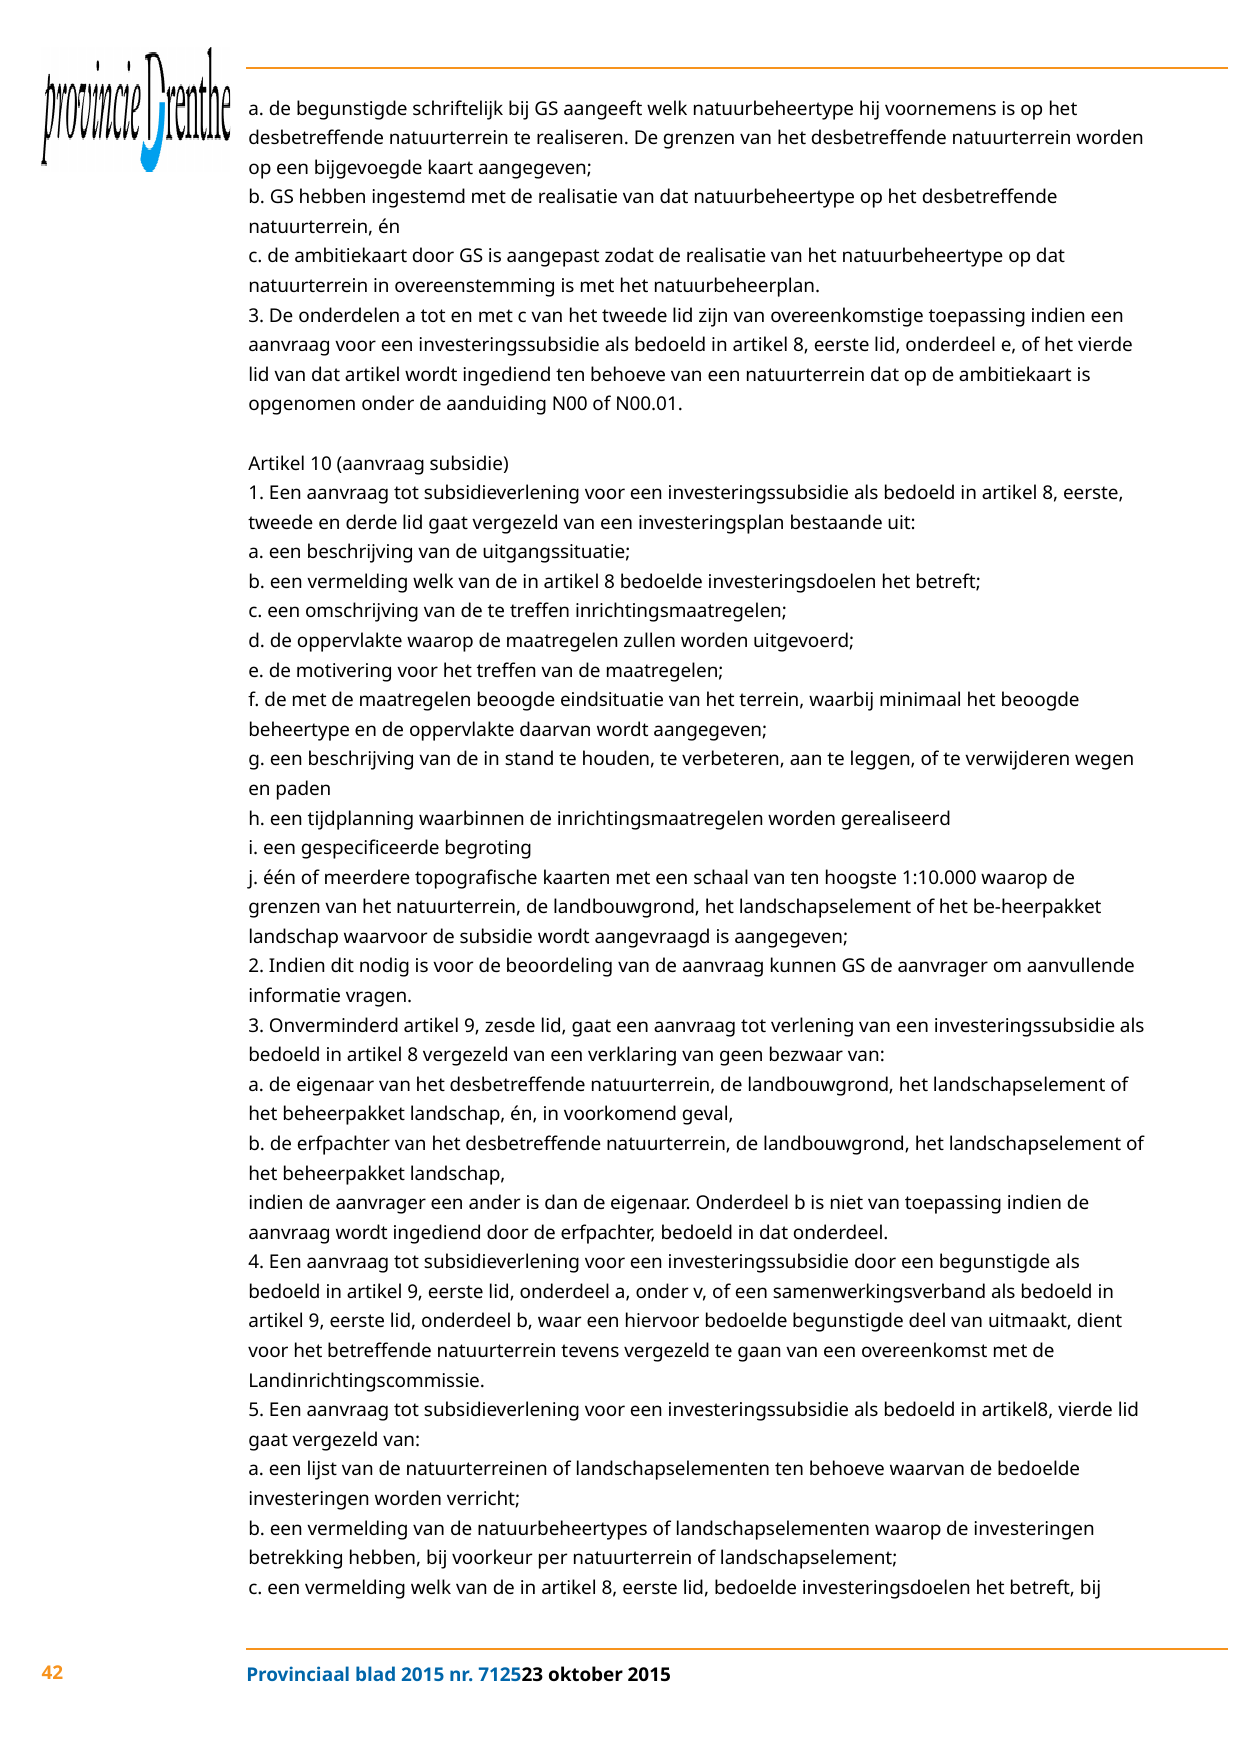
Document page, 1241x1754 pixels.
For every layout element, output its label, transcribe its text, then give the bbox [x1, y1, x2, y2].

text a. de begunstigde schriftelijk bij GS aangeeft welk natuurbeheertype hij voornemens is op het desbetreffende natuurterrein te realiseren. De grenzen van het desbetreffende natuurterrein worden op een bijgevoegde kaart aangegeven; [248, 95, 1152, 180]
text c. een omschrijving van de te treffen inrichtingsmaatregelen; [248, 598, 1152, 623]
text i. een gespecificeerde begroting [248, 834, 1152, 860]
text c. een vermelding welk van de in artikel 8, eerste lid, bedoelde investeringsdoelen het betreft, bij [248, 1574, 1152, 1600]
picture [41, 47, 231, 172]
text 3. De onderdelen a tot en met c van het tweede lid zijn van overeenkomstige toepassing indien een aanvraag voor een investeringssubsidie als bedoeld in artikel 8, eerste lid, onderdeel e, of het vierde lid van dat artikel wordt ingediend ten behoeve van een natuurterrein dat op de ambitiekaart is opgenomen onder de aanduiding N00 of N00.01. [248, 302, 1152, 416]
text a. de eigenaar van het desbetreffende natuurterrein, de landbouwgrond, het landschapselement of het beheerpakket landschap, én, in voorkomend geval, [248, 1071, 1152, 1126]
text b. de erfpachter van het desbetreffende natuurterrein, de landbouwgrond, het landschapselement of het beheerpakket landschap, [248, 1130, 1152, 1186]
text d. de oppervlakte waarop de maatregelen zullen worden uitgevoerd; [248, 627, 1152, 653]
text 1. Een aanvraag tot subsidieverlening voor een investeringssubsidie als bedoeld in artikel 8, eerste, tweede en derde lid gaat vergezeld van een investeringsplan bestaande uit: [248, 479, 1152, 535]
text indien de aanvrager een ander is dan de eigenaar. Onderdeel b is niet van toepassing indien de aanvraag wordt ingediend door de erfpachter, bedoeld in dat onderdeel. [248, 1189, 1152, 1245]
text h. een tijdplanning waarbinnen de inrichtingsmaatregelen worden gerealiseerd [248, 805, 1152, 831]
text e. de motivering voor het treffen van de maatregelen; [248, 657, 1152, 683]
text c. de ambitiekaart door GS is aangepast zodat de realisatie van het natuurbeheertype op dat natuurterrein in overeenstemming is met het natuurbeheerplan. [248, 243, 1152, 298]
text j. één of meerdere topografische kaarten met een schaal van ten hoogste 1:10.000 waarop de grenzen van het natuurterrein, de landbouwgrond, het landschapselement of het be-heerpakket landschap waarvoor de subsidie wordt aangevraagd is aangegeven; [248, 864, 1152, 949]
text g. een beschrijving van de in stand te houden, te verbeteren, aan te leggen, of te verwijderen wegen en paden [248, 746, 1152, 801]
text b. een vermelding welk van de in artikel 8 bedoelde investeringsdoelen het betreft; [248, 568, 1152, 594]
text a. een beschrijving van de uitgangssituatie; [248, 538, 1152, 564]
text 5. Een aanvraag tot subsidieverlening voor een investeringssubsidie als bedoeld in artikel8, vierde lid gaat vergezeld van: [248, 1396, 1152, 1452]
text f. de met de maatregelen beoogde eindsituatie van het terrein, waarbij minimaal het beoogde beheertype en de oppervlakte daarvan wordt aangegeven; [248, 686, 1152, 742]
text 4. Een aanvraag tot subsidieverlening voor een investeringssubsidie door een begunstigde als bedoeld in artikel 9, eerste lid, onderdeel a, onder v, of een samenwerkingsverband als bedoeld in artikel 9, eerste lid, onderdeel b, waar een hiervoor bedoelde begunstigde deel van uitmaakt, dient voor het betreffende natuurterrein tevens vergezeld te gaan van een overeenkomst met de Landinrichtingscommissie. [248, 1248, 1152, 1393]
text a. een lijst van de natuurterreinen of landschapselementen ten behoeve waarvan de bedoelde investeringen worden verricht; [248, 1456, 1152, 1511]
text b. GS hebben ingestemd met de realisatie van dat natuurbeheertype op het desbetreffende natuurterrein, én [248, 183, 1152, 239]
text b. een vermelding van de natuurbeheertypes of landschapselementen waarop de investeringen betrekking hebben, bij voorkeur per natuurterrein of landschapselement; [248, 1515, 1152, 1570]
text 2. Indien dit nodig is voor de beoordeling van de aanvraag kunnen GS de aanvrager om aanvullende informatie vragen. [248, 953, 1152, 1008]
text 3. Onverminderd artikel 9, zesde lid, gaat een aanvraag tot verlening van een investeringssubsidie als bedoeld in artikel 8 vergezeld van een verklaring van geen bezwaar van: [248, 1012, 1152, 1067]
text Artikel 10 (aanvraag subsidie) [248, 450, 1152, 476]
